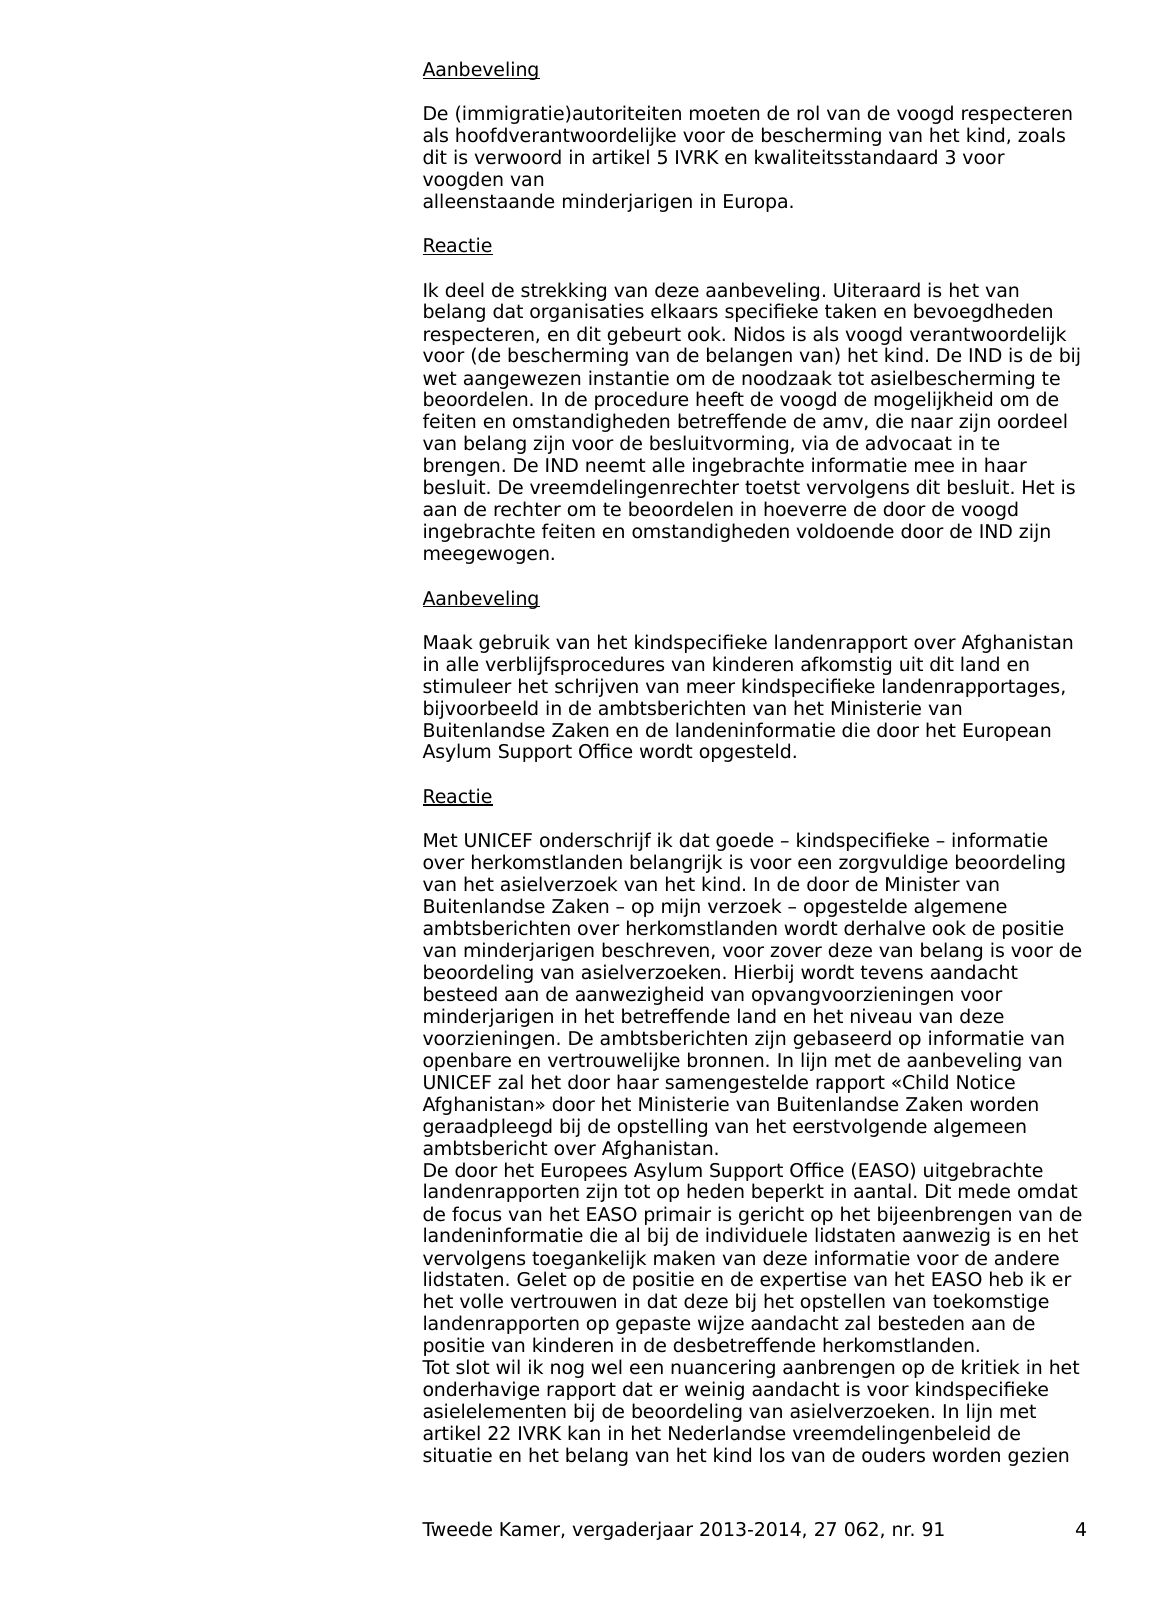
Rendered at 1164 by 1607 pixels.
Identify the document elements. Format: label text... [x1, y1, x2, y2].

text Maak gebruik van het kindspecifieke landenrapport over Afghanistan in alle verblijfsprocedures van kinderen afkomstig uit dit land en stimuleer het schrijven van meer kindspecifieke landenrapportages, bijvoorbeeld in de ambtsberichten van het Ministerie van Buitenlandse Zaken en de landeninformatie die door het European Asylum Support Office wordt opgesteld. [422, 632, 1087, 763]
subtitle Aanbeveling [422, 59, 1087, 81]
text alleenstaande minderjarigen in Europa. [422, 191, 1087, 213]
subtitle Reactie [422, 235, 1087, 257]
text De door het Europees Asylum Support Office (EASO) uitgebrachte landenrapporten zijn tot op heden beperkt in aantal. Dit mede omdat de focus van het EASO primair is gericht op het bijeenbrengen van de landeninformatie die al bij de individuele lidstaten aanwezig is en het vervolgens toegankelijk maken van deze informatie voor de andere lidstaten. Gelet op de positie en de expertise van het EASO heb ik er het volle vertrouwen in dat deze bij het opstellen van toekomstige landenrapporten op gepaste wijze aandacht zal besteden aan de positie van kinderen in de desbetreffende herkomstlanden. [422, 1159, 1087, 1357]
text Ik deel de strekking van deze aanbeveling. Uiteraard is het van belang dat organisaties elkaars specifieke taken en bevoegdheden respecteren, en dit gebeurt ook. Nidos is als voogd verantwoordelijk voor (de bescherming van de belangen van) het kind. De IND is de bij wet aangewezen instantie om de noodzaak tot asielbescherming te beoordelen. In de procedure heeft de voogd de mogelijkheid om de feiten en omstandigheden betreffende de amv, die naar zijn oordeel van belang zijn voor de besluitvorming, via de advocaat in te brengen. De IND neemt alle ingebrachte informatie mee in haar besluit. De vreemdelingenrechter toetst vervolgens dit besluit. Het is aan de rechter om te beoordelen in hoeverre de door de voogd ingebrachte feiten en omstandigheden voldoende door de IND zijn meegewogen. [422, 279, 1087, 565]
subtitle Aanbeveling [422, 587, 1087, 609]
text De (immigratie)autoriteiten moeten de rol van de voogd respecteren als hoofdverantwoordelijke voor de bescherming van het kind, zoals dit is verwoord in artikel 5 IVRK en kwaliteitsstandaard 3 voor voogden van [422, 103, 1087, 191]
text Met UNICEF onderschrijf ik dat goede – kindspecifieke – informatie over herkomstlanden belangrijk is voor een zorgvuldige beoordeling van het asielverzoek van het kind. In de door de Minister van Buitenlandse Zaken – op mijn verzoek – opgestelde algemene ambtsberichten over herkomstlanden wordt derhalve ook de positie van minderjarigen beschreven, voor zover deze van belang is voor de beoordeling van asielverzoeken. Hierbij wordt tevens aandacht besteed aan de aanwezigheid van opvangvoorzieningen voor minderjarigen in het betreffende land en het niveau van deze voorzieningen. De ambtsberichten zijn gebaseerd op informatie van openbare en vertrouwelijke bronnen. In lijn met de aanbeveling van UNICEF zal het door haar samengestelde rapport «Child Notice Afghanistan» door het Ministerie van Buitenlandse Zaken worden geraadpleegd bij de opstelling van het eerstvolgende algemeen ambtsbericht over Afghanistan. [422, 830, 1087, 1159]
text Tot slot wil ik nog wel een nuancering aanbrengen op de kritiek in het onderhavige rapport dat er weinig aandacht is voor kindspecifieke asielelementen bij de beoordeling van asielverzoeken. In lijn met artikel 22 IVRK kan in het Nederlandse vreemdelingenbeleid de situatie en het belang van het kind los van de ouders worden gezien [422, 1357, 1087, 1467]
subtitle Reactie [422, 786, 1087, 808]
